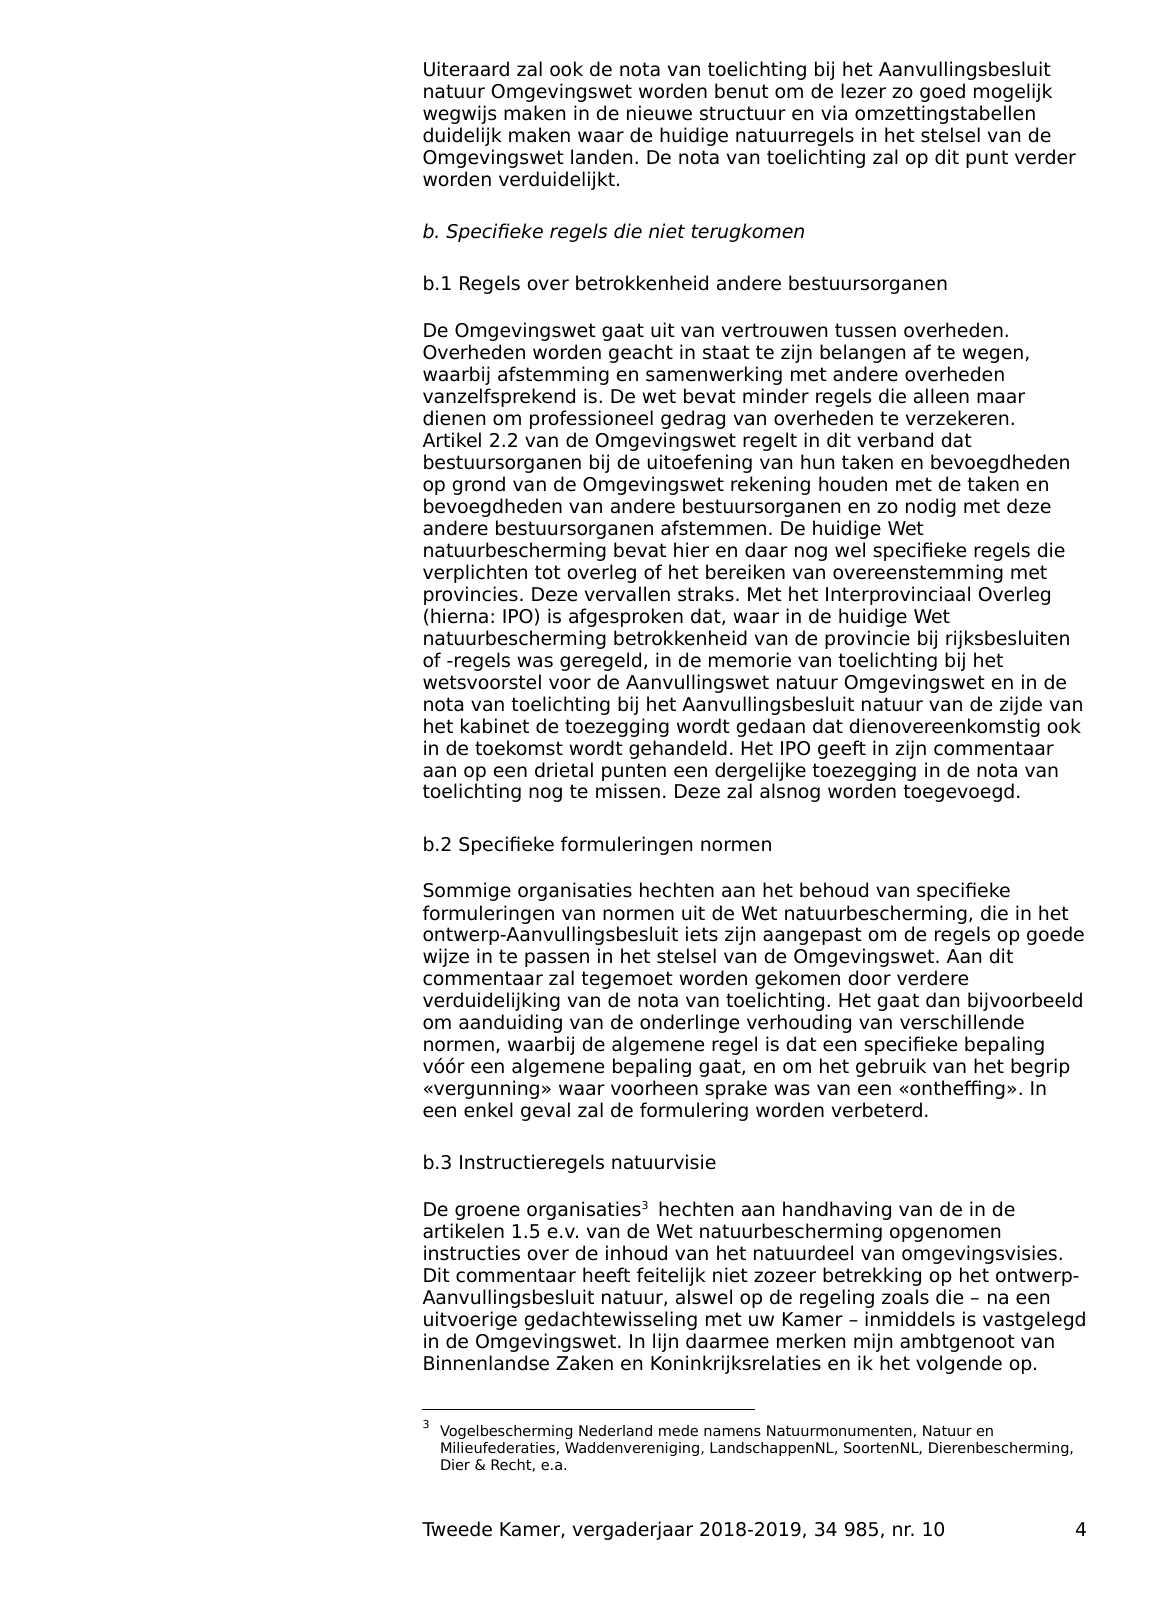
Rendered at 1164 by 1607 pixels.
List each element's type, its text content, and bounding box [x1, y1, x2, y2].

subtitle b.2 Specifieke formuleringen normen [422, 833, 1087, 855]
subtitle b. Specifieke regels die niet terugkomen [422, 221, 1087, 243]
text De Omgevingswet gaat uit van vertrouwen tussen overheden. Overheden worden geacht in staat te zijn belangen af te wegen, waarbij afstemming en samenwerking met andere overheden vanzelfsprekend is. De wet bevat minder regels die alleen maar dienen om professioneel gedrag van overheden te verzekeren. Artikel 2.2 van de Omgevingswet regelt in dit verband dat bestuursorganen bij de uitoefening van hun taken en bevoegdheden op grond van de Omgevingswet rekening houden met de taken en bevoegdheden van andere bestuursorganen en zo nodig met deze andere bestuursorganen afstemmen. De huidige Wet natuurbescherming bevat hier en daar nog wel specifieke regels die verplichten tot overleg of het bereiken van overeenstemming met provincies. Deze vervallen straks. Met het Interprovinciaal Overleg (hierna: IPO) is afgesproken dat, waar in de huidige Wet natuurbescherming betrokkenheid van de provincie bij rijksbesluiten of -regels was geregeld, in de memorie van toelichting bij het wetsvoorstel voor de Aanvullingswet natuur Omgevingswet en in de nota van toelichting bij het Aanvullingsbesluit natuur van de zijde van het kabinet de toezegging wordt gedaan dat dienovereenkomstig ook in de toekomst wordt gehandeld. Het IPO geeft in zijn commentaar aan op een drietal punten een dergelijke toezegging in de nota van toelichting nog te missen. Deze zal alsnog worden toegevoegd. [422, 320, 1087, 803]
subtitle b.1 Regels over betrokkenheid andere bestuursorganen [422, 273, 1087, 295]
text De groene organisaties hechten aan handhaving van de in de artikelen 1.5 e.v. van de Wet natuurbescherming opgenomen instructies over de inhoud van het natuurdeel van omgevingsvisies. Dit commentaar heeft feitelijk niet zozeer betrekking op het ontwerp-Aanvullingsbesluit natuur, alswel op de regeling zoals die – na een uitvoerige gedachtewisseling met uw Kamer – inmiddels is vastgelegd in de Omgevingswet. In lijn daarmee merken mijn ambtgenoot van Binnenlandse Zaken en Koninkrijksrelaties en ik het volgende op. [422, 1199, 1087, 1375]
subtitle b.3 Instructieregels natuurvisie [422, 1152, 1087, 1174]
text Uiteraard zal ook de nota van toelichting bij het Aanvullingsbesluit natuur Omgevingswet worden benut om de lezer zo goed mogelijk wegwijs maken in de nieuwe structuur en via omzettingstabellen duidelijk maken waar de huidige natuurregels in het stelsel van de Omgevingswet landen. De nota van toelichting zal op dit punt verder worden verduidelijkt. [422, 59, 1087, 191]
text Sommige organisaties hechten aan het behoud van specifieke formuleringen van normen uit de Wet natuurbescherming, die in het ontwerp-Aanvullingsbesluit iets zijn aangepast om de regels op goede wijze in te passen in het stelsel van de Omgevingswet. Aan dit commentaar zal tegemoet worden gekomen door verdere verduidelijking van de nota van toelichting. Het gaat dan bijvoorbeeld om aanduiding van de onderlinge verhouding van verschillende normen, waarbij de algemene regel is dat een specifieke bepaling vóór een algemene bepaling gaat, en om het gebruik van het begrip «vergunning» waar voorheen sprake was van een «ontheffing». In een enkel geval zal de formulering worden verbeterd. [422, 880, 1087, 1122]
text Vogelbescherming Nederland mede namens Natuurmonumenten, Natuur en Milieufederaties, Waddenvereniging, LandschappenNL, SoortenNL, Dierenbescherming, Dier & Recht, e.a. [422, 1418, 1087, 1474]
